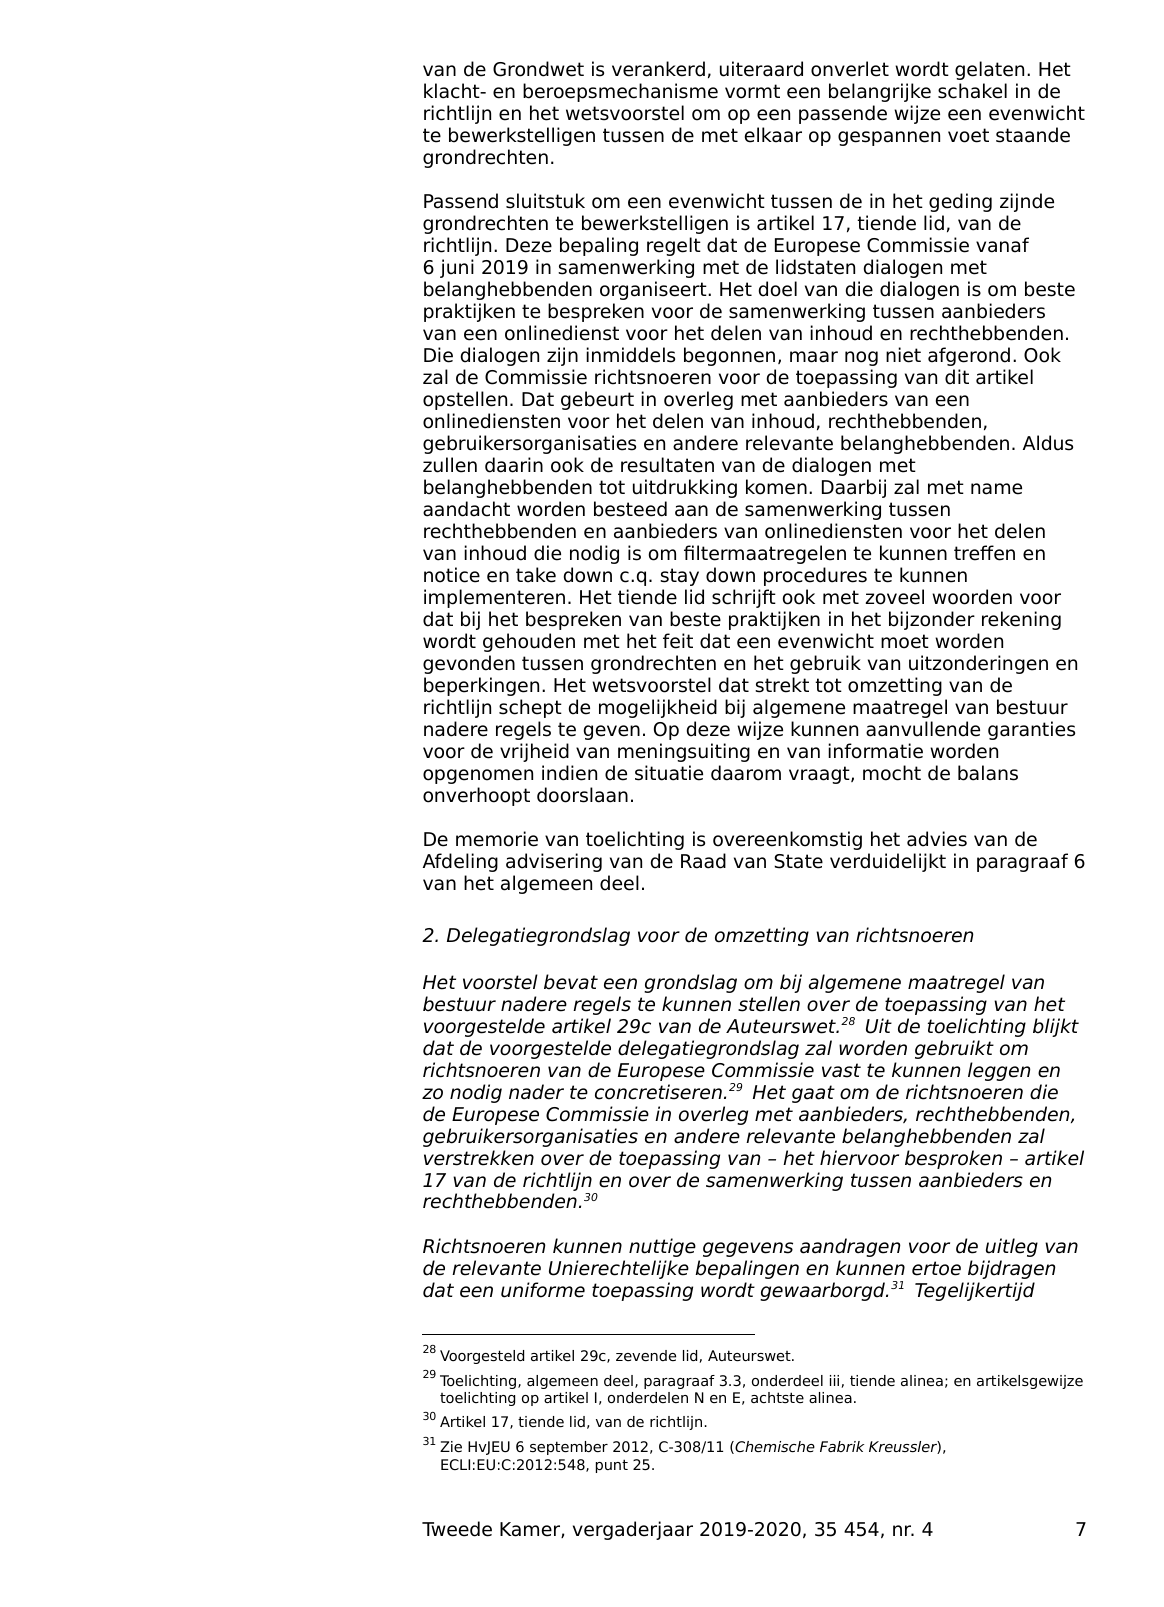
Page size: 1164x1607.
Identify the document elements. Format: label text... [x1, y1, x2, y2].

text De memorie van toelichting is overeenkomstig het advies van de Afdeling advisering van de Raad van State verduidelijkt in paragraaf 6 van het algemeen deel. [422, 829, 1087, 895]
subtitle 2. Delegatiegrondslag voor de omzetting van richtsnoeren [422, 925, 1087, 947]
text Richtsnoeren kunnen nuttige gegevens aandragen voor de uitleg van de relevante Unierechtelijke bepalingen en kunnen ertoe bijdragen dat een uniforme toepassing wordt gewaarborgd. Tegelijkertijd [422, 1236, 1087, 1302]
text Het voorstel bevat een grondslag om bij algemene maatregel van bestuur nadere regels te kunnen stellen over de toepassing van het voorgestelde artikel 29c van de Auteurswet. Uit de toelichting blijkt dat de voorgestelde delegatiegrondslag zal worden gebruikt om richtsnoeren van de Europese Commissie vast te kunnen leggen en zo nodig nader te concretiseren. Het gaat om de richtsnoeren die de Europese Commissie in overleg met aanbieders, rechthebbenden, gebruikersorganisaties en andere relevante belanghebbenden zal verstrekken over de toepassing van – het hiervoor besproken – artikel 17 van de richtlijn en over de samenwerking tussen aanbieders en rechthebbenden. [422, 972, 1087, 1213]
text Voorgesteld artikel 29c, zevende lid, Auteurswet. [422, 1343, 1087, 1366]
text Toelichting, algemeen deel, paragraaf 3.3, onderdeel iii, tiende alinea; en artikelsgewijze toelichting op artikel I, onderdelen N en E, achtste alinea. [422, 1368, 1087, 1407]
text Passend sluitstuk om een evenwicht tussen de in het geding zijnde grondrechten te bewerkstelligen is artikel 17, tiende lid, van de richtlijn. Deze bepaling regelt dat de Europese Commissie vanaf 6 juni 2019 in samenwerking met de lidstaten dialogen met belanghebbenden organiseert. Het doel van die dialogen is om beste praktijken te bespreken voor de samenwerking tussen aanbieders van een onlinedienst voor het delen van inhoud en rechthebbenden. Die dialogen zijn inmiddels begonnen, maar nog niet afgerond. Ook zal de Commissie richtsnoeren voor de toepassing van dit artikel opstellen. Dat gebeurt in overleg met aanbieders van een onlinediensten voor het delen van inhoud, rechthebbenden, gebruikersorganisaties en andere relevante belanghebbenden. Aldus zullen daarin ook de resultaten van de dialogen met belanghebbenden tot uitdrukking komen. Daarbij zal met name aandacht worden besteed aan de samenwerking tussen rechthebbenden en aanbieders van onlinediensten voor het delen van inhoud die nodig is om filtermaatregelen te kunnen treffen en notice en take down c.q. stay down procedures te kunnen implementeren. Het tiende lid schrijft ook met zoveel woorden voor dat bij het bespreken van beste praktijken in het bijzonder rekening wordt gehouden met het feit dat een evenwicht moet worden gevonden tussen grondrechten en het gebruik van uitzonderingen en beperkingen. Het wetsvoorstel dat strekt tot omzetting van de richtlijn schept de mogelijkheid bij algemene maatregel van bestuur nadere regels te geven. Op deze wijze kunnen aanvullende garanties voor de vrijheid van meningsuiting en van informatie worden opgenomen indien de situatie daarom vraagt, mocht de balans onverhoopt doorslaan. [422, 191, 1087, 807]
text Zie HvJEU 6 september 2012, C-308/11 (Chemische Fabrik Kreussler), ECLI:EU:C:2012:548, punt 25. [422, 1435, 1087, 1474]
text van de Grondwet is verankerd, uiteraard onverlet wordt gelaten. Het klacht- en beroepsmechanisme vormt een belangrijke schakel in de richtlijn en het wetsvoorstel om op een passende wijze een evenwicht te bewerkstelligen tussen de met elkaar op gespannen voet staande grondrechten. [422, 59, 1087, 169]
text Artikel 17, tiende lid, van de richtlijn. [422, 1410, 1087, 1432]
